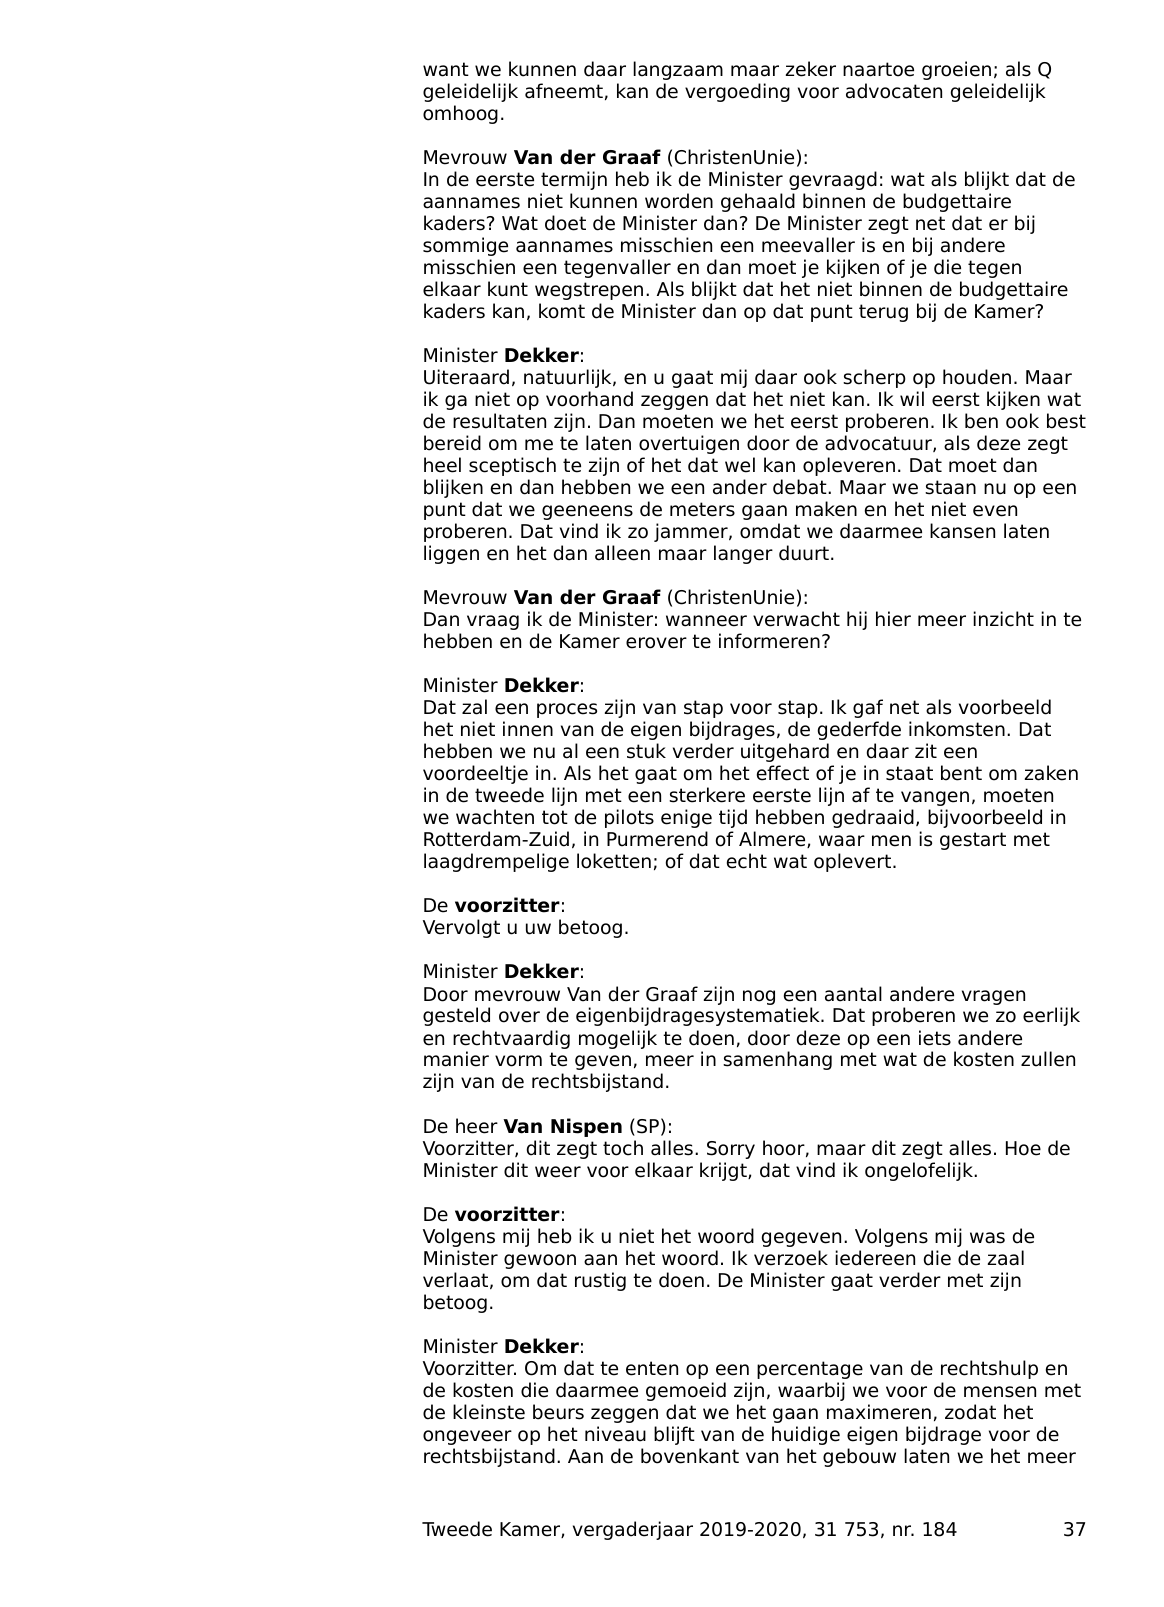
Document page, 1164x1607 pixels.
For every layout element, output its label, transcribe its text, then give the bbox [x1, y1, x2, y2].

text Dat zal een proces zijn van stap voor stap. Ik gaf net als voorbeeld het niet innen van de eigen bijdrages, de gederfde inkomsten. Dat hebben we nu al een stuk verder uitgehard en daar zit een voordeeltje in. Als het gaat om het effect of je in staat bent om zaken in de tweede lijn met een sterkere eerste lijn af te vangen, moeten we wachten tot de pilots enige tijd hebben gedraaid, bijvoorbeeld in Rotterdam-Zuid, in Purmerend of Almere, waar men is gestart met laagdrempelige loketten; of dat echt wat oplevert. [422, 697, 1087, 873]
text De heer Van Nispen (SP): [422, 1116, 1087, 1137]
text De voorzitter: [422, 1204, 1087, 1226]
text Voorzitter, dit zegt toch alles. Sorry hoor, maar dit zegt alles. Hoe de Minister dit weer voor elkaar krijgt, dat vind ik ongelofelijk. [422, 1137, 1087, 1181]
text Minister Dekker: [422, 1336, 1087, 1358]
text Minister Dekker: [422, 961, 1087, 983]
text want we kunnen daar langzaam maar zeker naartoe groeien; als Q geleidelijk afneemt, kan de vergoeding voor advocaten geleidelijk omhoog. [422, 59, 1087, 125]
text Mevrouw Van der Graaf (ChristenUnie): [422, 587, 1087, 609]
text In de eerste termijn heb ik de Minister gevraagd: wat als blijkt dat de aannames niet kunnen worden gehaald binnen de budgettaire kaders? Wat doet de Minister dan? De Minister zegt net dat er bij sommige aannames misschien een meevaller is en bij andere misschien een tegenvaller en dan moet je kijken of je die tegen elkaar kunt wegstrepen. Als blijkt dat het niet binnen de budgettaire kaders kan, komt de Minister dan op dat punt terug bij de Kamer? [422, 169, 1087, 323]
text Volgens mij heb ik u niet het woord gegeven. Volgens mij was de Minister gewoon aan het woord. Ik verzoek iedereen die de zaal verlaat, om dat rustig te doen. De Minister gaat verder met zijn betoog. [422, 1226, 1087, 1313]
text Mevrouw Van der Graaf (ChristenUnie): [422, 147, 1087, 169]
text Voorzitter. Om dat te enten op een percentage van de rechtshulp en de kosten die daarmee gemoeid zijn, waarbij we voor de mensen met de kleinste beurs zeggen dat we het gaan maximeren, zodat het ongeveer op het niveau blijft van de huidige eigen bijdrage voor de rechtsbijstand. Aan de bovenkant van het gebouw laten we het meer [422, 1358, 1087, 1468]
text Door mevrouw Van der Graaf zijn nog een aantal andere vragen gesteld over de eigenbijdragesystematiek. Dat proberen we zo eerlijk en rechtvaardig mogelijk te doen, door deze op een iets andere manier vorm te geven, meer in samenhang met wat de kosten zullen zijn van de rechtsbijstand. [422, 983, 1087, 1093]
text Minister Dekker: [422, 675, 1087, 697]
text Dan vraag ik de Minister: wanneer verwacht hij hier meer inzicht in te hebben en de Kamer erover te informeren? [422, 609, 1087, 653]
text Minister Dekker: [422, 345, 1087, 367]
text Vervolgt u uw betoog. [422, 917, 1087, 939]
text Uiteraard, natuurlijk, en u gaat mij daar ook scherp op houden. Maar ik ga niet op voorhand zeggen dat het niet kan. Ik wil eerst kijken wat de resultaten zijn. Dan moeten we het eerst proberen. Ik ben ook best bereid om me te laten overtuigen door de advocatuur, als deze zegt heel sceptisch te zijn of het dat wel kan opleveren. Dat moet dan blijken en dan hebben we een ander debat. Maar we staan nu op een punt dat we geeneens de meters gaan maken en het niet even proberen. Dat vind ik zo jammer, omdat we daarmee kansen laten liggen en het dan alleen maar langer duurt. [422, 367, 1087, 565]
text De voorzitter: [422, 895, 1087, 917]
